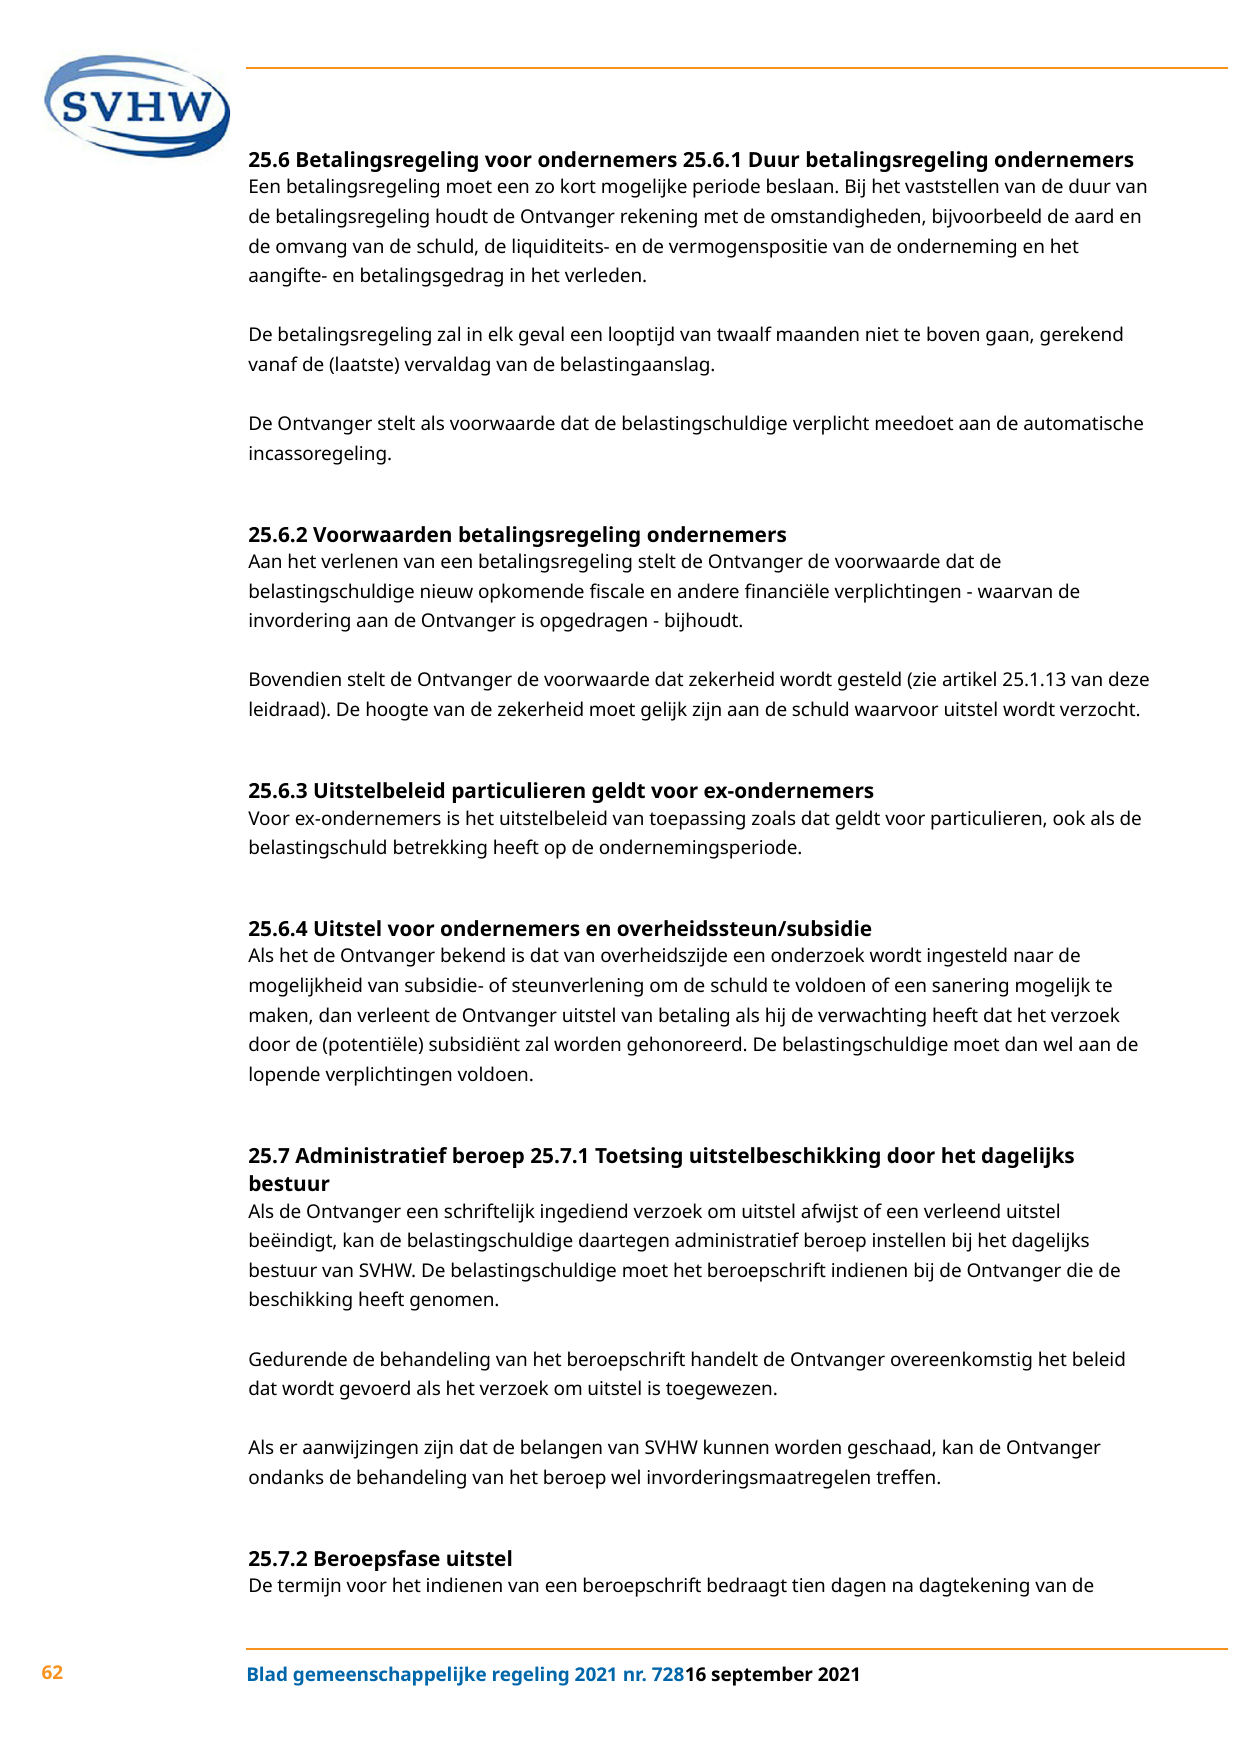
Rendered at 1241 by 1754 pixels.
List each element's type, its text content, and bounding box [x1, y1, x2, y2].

text 25.6.3 Uitstelbeleid particulieren geldt voor ex-ondernemers [248, 776, 1152, 805]
text Een betalingsregeling moet een zo kort mogelijke periode beslaan. Bij het vaststellen van de duur van de betalingsregeling houdt de Ontvanger rekening met de omstandigheden, bijvoorbeeld de aard en de omvang van de schuld, de liquiditeits- en de vermogenspositie van de onderneming en het aangifte- en betalingsgedrag in het verleden. [248, 174, 1152, 288]
text De betalingsregeling zal in elk geval een looptijd van twaalf maanden niet te boven gaan, gerekend vanaf de (laatste) vervaldag van de belastingaanslag. [248, 322, 1152, 377]
text De termijn voor het indienen van een beroepschrift bedraagt tien dagen na dagtekening van de [248, 1573, 1152, 1598]
text Als het de Ontvanger bekend is dat van overheidszijde een onderzoek wordt ingesteld naar de mogelijkheid van subsidie- of steunverlening om de schuld te voldoen of een sanering mogelijk te maken, dan verleent de Ontvanger uitstel van betaling als hij de verwachting heeft dat het verzoek door de (potentiële) subsidiënt zal worden gehonoreerd. De belastingschuldige moet dan wel aan de lopende verplichtingen voldoen. [248, 943, 1152, 1087]
picture [41, 47, 231, 172]
text 25.6.2 Voorwaarden betalingsregeling ondernemers [248, 520, 1152, 548]
text Voor ex-ondernemers is het uitstelbeleid van toepassing zoals dat geldt voor particulieren, ook als de belastingschuld betrekking heeft op de ondernemingsperiode. [248, 805, 1152, 860]
text 25.6.4 Uitstel voor ondernemers en overheidssteun/subsidie [248, 914, 1152, 943]
text Gedurende de behandeling van het beroepschrift handelt de Ontvanger overeenkomstig het beleid dat wordt gevoerd als het verzoek om uitstel is toegewezen. [248, 1346, 1152, 1401]
text 25.6 Betalingsregeling voor ondernemers 25.6.1 Duur betalingsregeling ondernemers [248, 145, 1152, 174]
text Als er aanwijzingen zijn dat de belangen van SVHW kunnen worden geschaad, kan de Ontvanger ondanks de behandeling van het beroep wel invorderingsmaatregelen treffen. [248, 1434, 1152, 1490]
text De Ontvanger stelt als voorwaarde dat de belastingschuldige verplicht meedoet aan de automatische incassoregeling. [248, 410, 1152, 466]
text Als de Ontvanger een schriftelijk ingediend verzoek om uitstel afwijst of een verleend uitstel beëindigt, kan de belastingschuldige daartegen administratief beroep instellen bij het dagelijks bestuur van SVHW. De belastingschuldige moet het beroepschrift indienen bij de Ontvanger die de beschikking heeft genomen. [248, 1198, 1152, 1312]
text Bovendien stelt de Ontvanger de voorwaarde dat zekerheid wordt gesteld (zie artikel 25.1.13 van deze leidraad). De hoogte van de zekerheid moet gelijk zijn aan de schuld waarvoor uitstel wordt verzocht. [248, 667, 1152, 722]
text Aan het verlenen van een betalingsregeling stelt de Ontvanger de voorwaarde dat de belastingschuldige nieuw opkomende fiscale en andere financiële verplichtingen - waarvan de invordering aan de Ontvanger is opgedragen - bijhoudt. [248, 548, 1152, 633]
text 25.7.2 Beroepsfase uitstel [248, 1544, 1152, 1573]
text 25.7 Administratief beroep 25.7.1 Toetsing uitstelbeschikking door het dagelijks bestuur [248, 1141, 1152, 1198]
